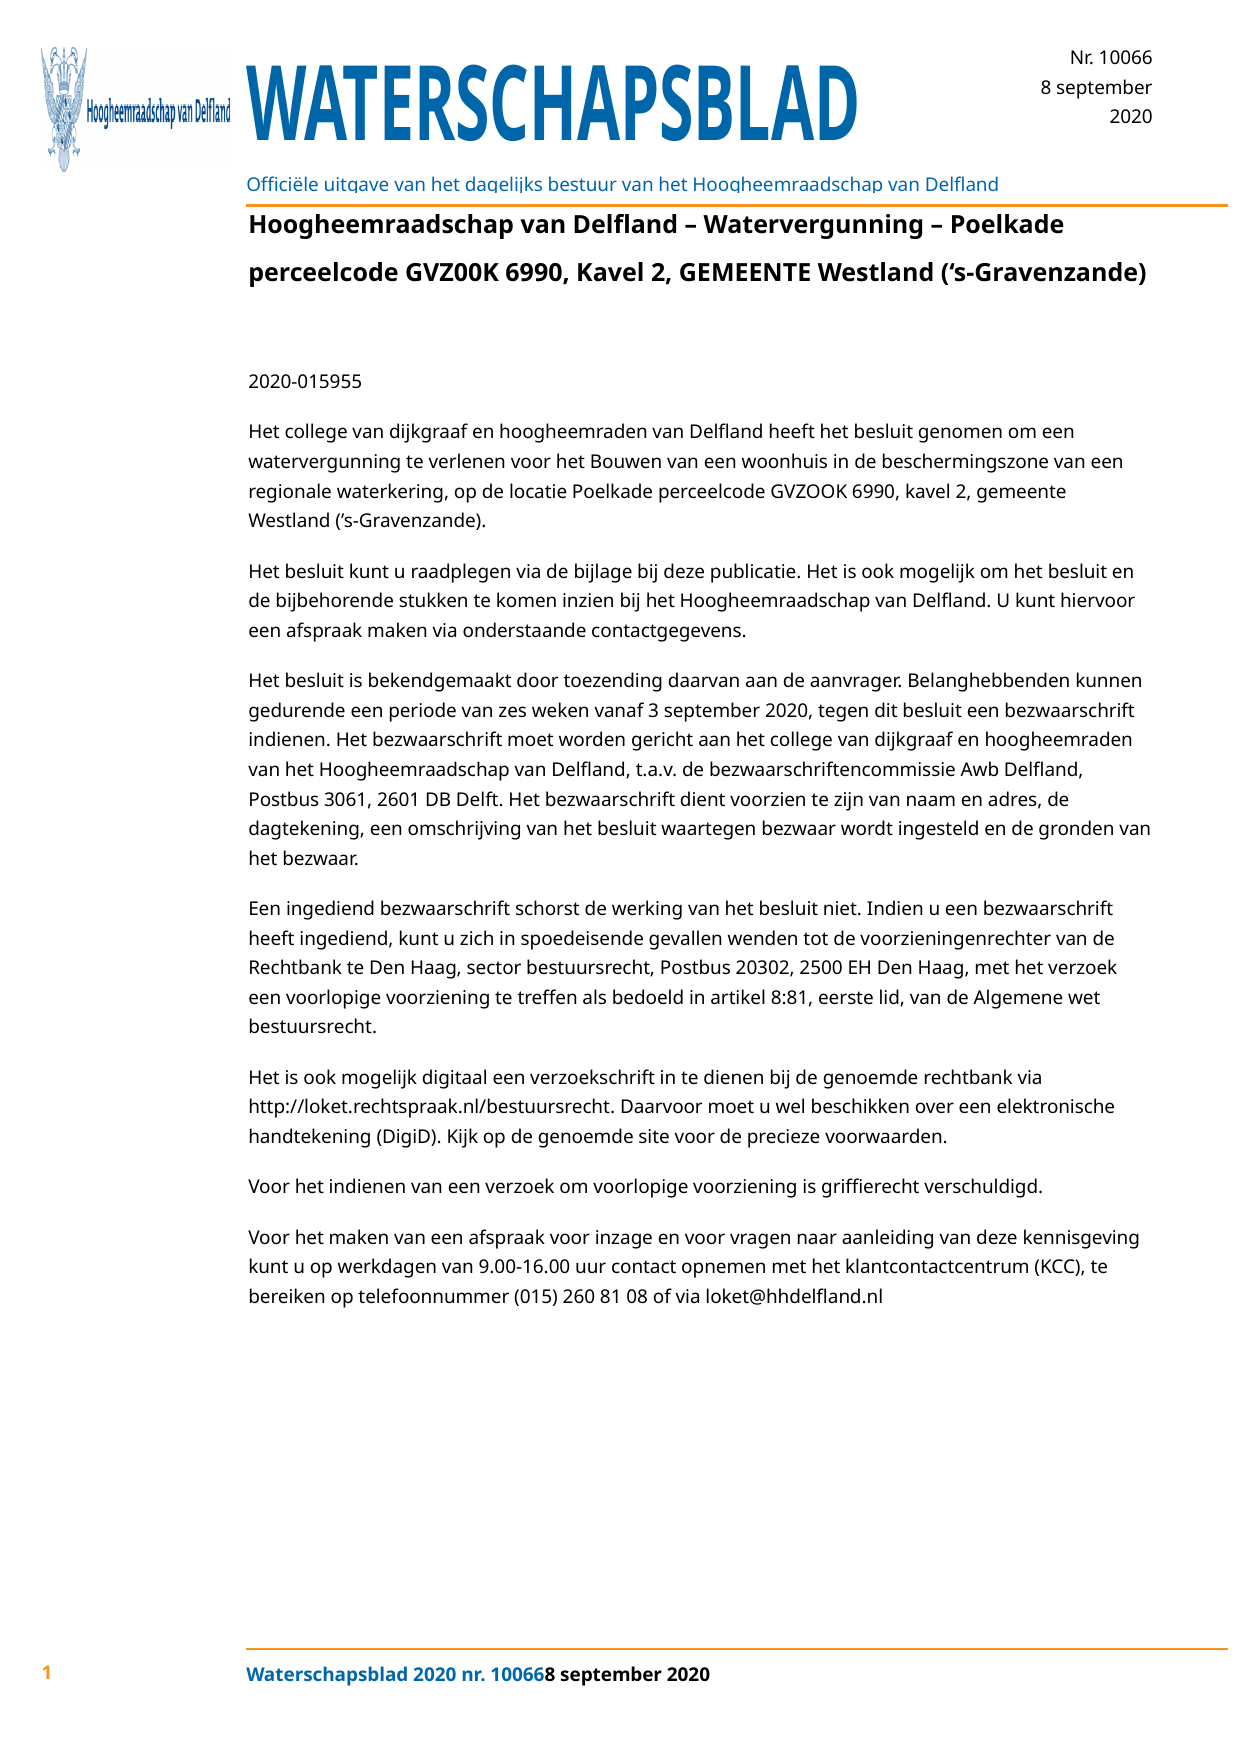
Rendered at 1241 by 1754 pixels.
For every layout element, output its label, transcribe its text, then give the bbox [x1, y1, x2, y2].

text Het college van dijkgraaf en hoogheemraden van Delfland heeft het besluit genomen om een watervergunning te verlenen voor het Bouwen van een woonhuis in de beschermingszone van een regionale waterkering, op de locatie Poelkade perceelcode GVZOOK 6990, kavel 2, gemeente Westland (’s-Gravenzande). [248, 419, 1152, 533]
text Voor het maken van een afspraak voor inzage en voor vragen naar aanleiding van deze kennisgeving kunt u op werkdagen van 9.00-16.00 uur contact opnemen met het klantcontactcentrum (KCC), te bereiken op telefoonnummer (015) 260 81 08 of via loket@hhdelfland.nl [248, 1224, 1152, 1309]
text 2020-015955 [248, 368, 1152, 394]
text Het is ook mogelijk digitaal een verzoekschrift in te dienen bij de genoemde rechtbank via http://loket.rechtspraak.nl/bestuursrecht. Daarvoor moet u wel beschikken over een elektronische handtekening (DigiD). Kijk op de genoemde site voor de precieze voorwaarden. [248, 1064, 1152, 1149]
text Het besluit is bekendgemaakt door toezending daarvan aan de aanvrager. Belanghebbenden kunnen gedurende een periode van zes weken vanaf 3 september 2020, tegen dit besluit een bezwaarschrift indienen. Het bezwaarschrift moet worden gericht aan het college van dijkgraaf en hoogheemraden van het Hoogheemraadschap van Delfland, t.a.v. de bezwaarschriftencommissie Awb Delfland, Postbus 3061, 2601 DB Delft. Het bezwaarschrift dient voorzien te zijn van naam en adres, de dagtekening, een omschrijving van het besluit waartegen bezwaar wordt ingesteld en de gronden van het bezwaar. [248, 667, 1152, 871]
text Het besluit kunt u raadplegen via de bijlage bij deze publicatie. Het is ook mogelijk om het besluit en de bijbehorende stukken te komen inzien bij het Hoogheemraadschap van Delfland. U kunt hiervoor een afspraak maken via onderstaande contactgegevens. [248, 558, 1152, 643]
text Voor het indienen van een verzoek om voorlopige voorziening is griffierecht verschuldigd. [248, 1174, 1152, 1199]
picture [41, 47, 231, 172]
text Hoogheemraadschap van Delfland – Watervergunning – Poelkade perceelcode GVZ00K 6990, Kavel 2, GEMEENTE Westland (‘s-Gravenzande) [248, 207, 1152, 288]
text Een ingediend bezwaarschrift schorst de werking van het besluit niet. Indien u een bezwaarschrift heeft ingediend, kunt u zich in spoedeisende gevallen wenden tot de voorzieningenrechter van de Rechtbank te Den Haag, sector bestuursrecht, Postbus 20302, 2500 EH Den Haag, met het verzoek een voorlopige voorziening te treffen als bedoeld in artikel 8:81, eerste lid, van de Algemene wet bestuursrecht. [248, 895, 1152, 1039]
